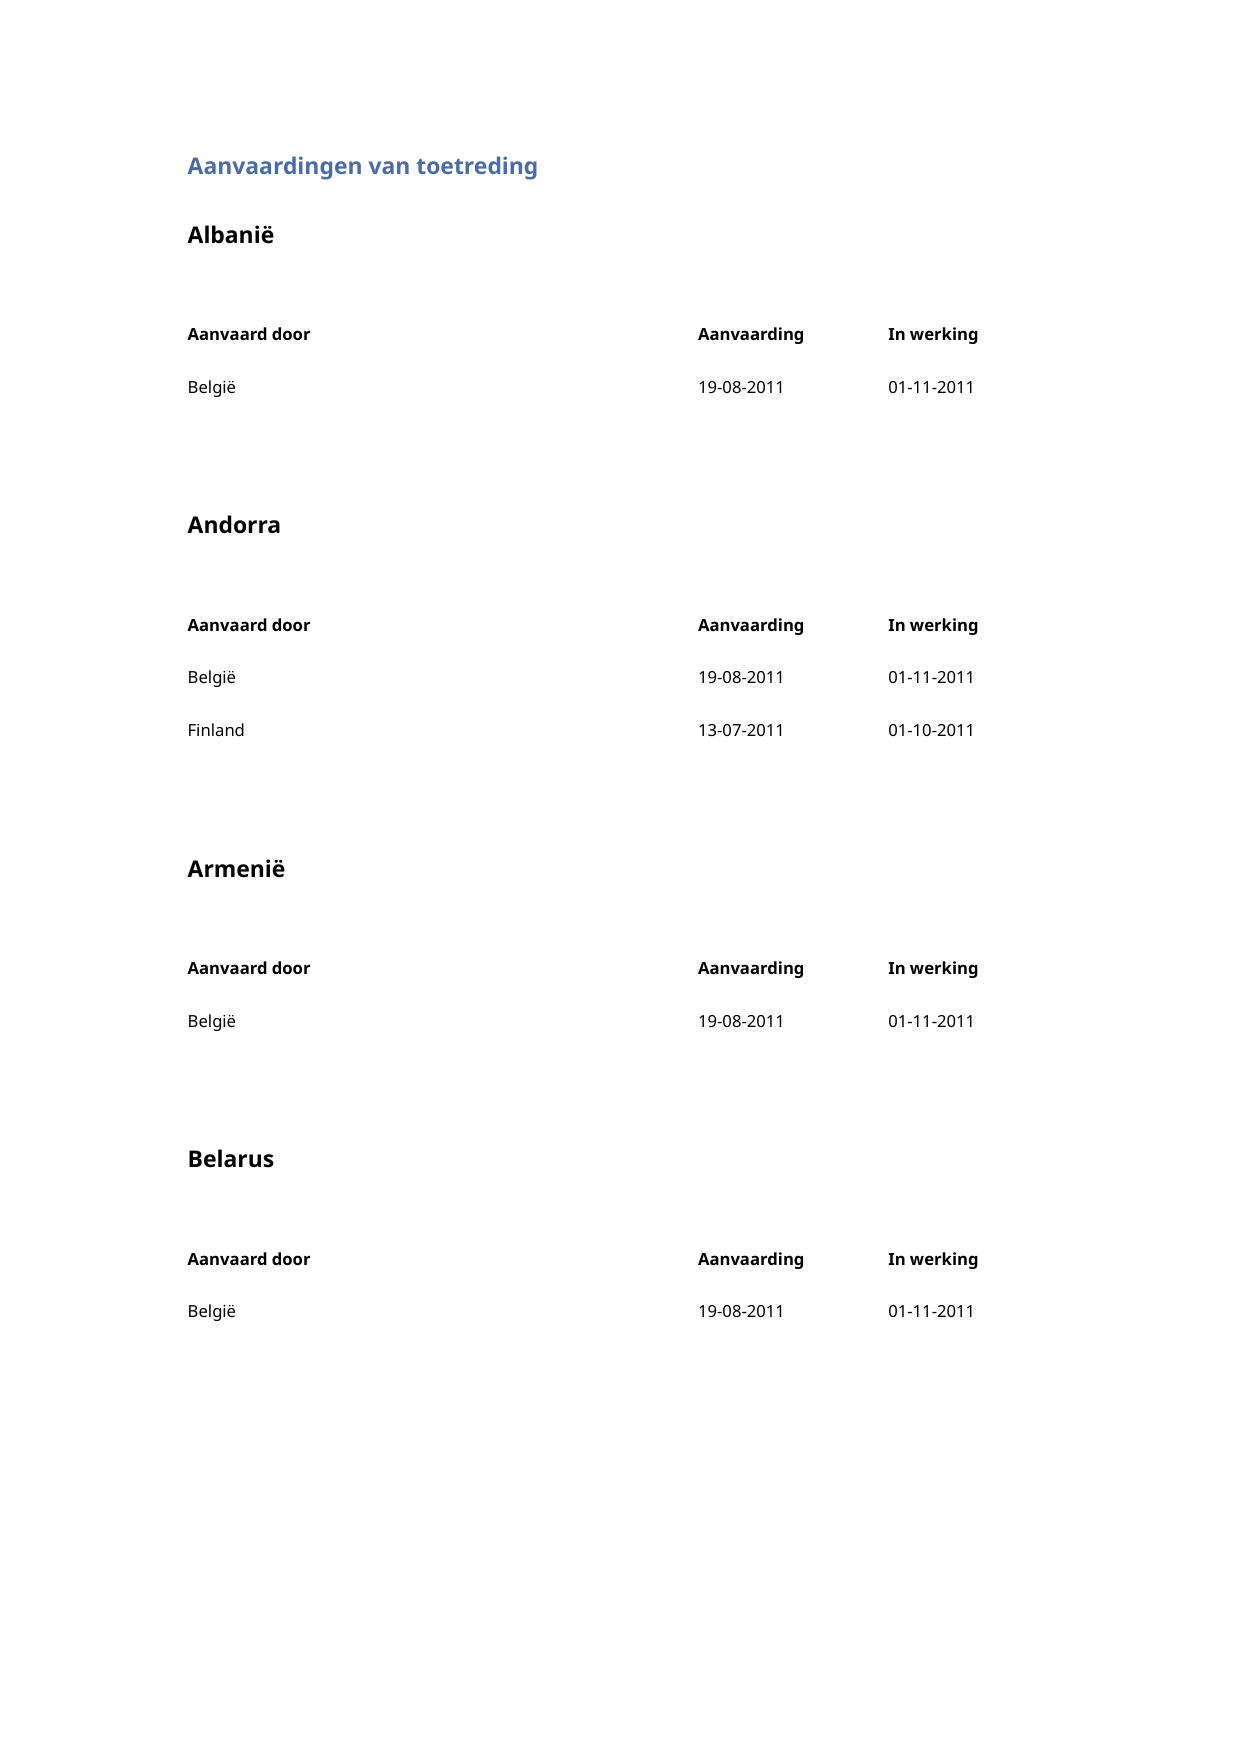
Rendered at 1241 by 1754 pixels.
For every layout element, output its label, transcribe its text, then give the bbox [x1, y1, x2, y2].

table_header In werking [888, 323, 1053, 376]
subtitle Aanvaardingen van toetreding [187, 150, 1053, 181]
table_header In werking [888, 614, 1053, 666]
subtitle Andorra [187, 509, 1053, 541]
table_header Aanvaard door [188, 614, 698, 666]
table_cell 13-07-2011 [698, 719, 888, 772]
table_cell 19-08-2011 [698, 376, 888, 428]
table_header In werking [888, 1247, 1053, 1300]
subtitle Armenië [187, 852, 1053, 884]
table_cell 01-11-2011 [888, 666, 1053, 719]
table_cell 19-08-2011 [698, 1009, 888, 1062]
table_cell 01-11-2011 [888, 1009, 1053, 1062]
table_cell België [188, 1300, 698, 1353]
table_header Aanvaard door [188, 1247, 698, 1300]
table_header Aanvaarding [698, 1247, 888, 1300]
table_header Aanvaard door [188, 323, 698, 376]
table_cell 01-11-2011 [888, 1300, 1053, 1353]
table_cell 01-10-2011 [888, 719, 1053, 772]
table_header In werking [888, 957, 1053, 1009]
table_cell Finland [188, 719, 698, 772]
table_header Aanvaarding [698, 957, 888, 1009]
table_header Aanvaarding [698, 614, 888, 666]
table_cell België [188, 376, 698, 428]
table_cell 01-11-2011 [888, 376, 1053, 428]
subtitle Belarus [187, 1143, 1053, 1174]
table_header Aanvaard door [188, 957, 698, 1009]
table_cell 19-08-2011 [698, 1300, 888, 1353]
table_cell België [188, 1009, 698, 1062]
table_cell België [188, 666, 698, 719]
subtitle Albanië [187, 219, 1053, 250]
table_cell 19-08-2011 [698, 666, 888, 719]
table_header Aanvaarding [698, 323, 888, 376]
